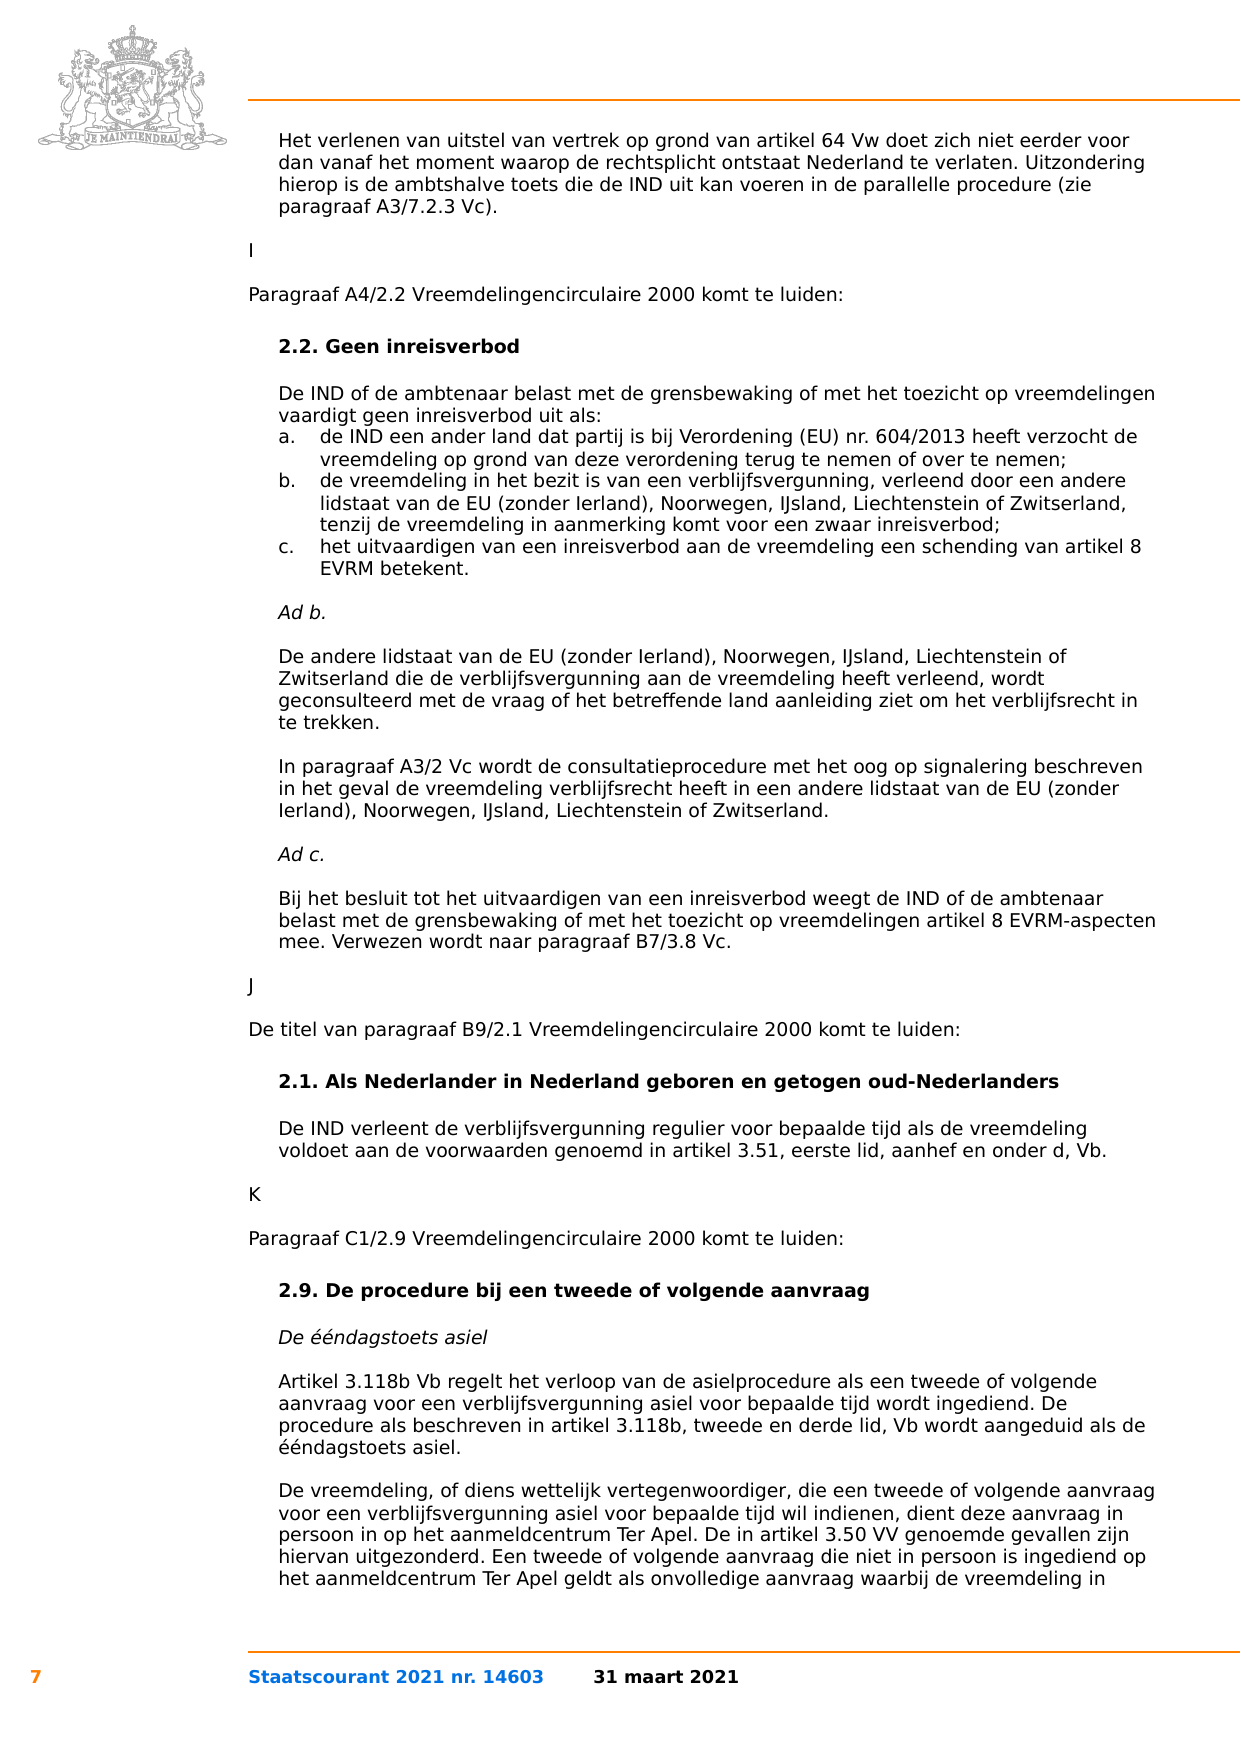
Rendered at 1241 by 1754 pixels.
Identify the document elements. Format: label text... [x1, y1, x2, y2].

text c. het uitvaardigen van een inreisverbod aan de vreemdeling een schending van artikel 8 EVRM betekent. [278, 536, 1163, 580]
text De IND verleent de verblijfsvergunning regulier voor bepaalde tijd als de vreemdeling voldoet aan de voorwaarden genoemd in artikel 3.51, eerste lid, aanhef en onder d, Vb. [278, 1118, 1163, 1162]
subtitle 2.9. De procedure bij een tweede of volgende aanvraag [278, 1280, 1163, 1302]
text Bij het besluit tot het uitvaardigen van een inreisverbod weegt de IND of de ambtenaar belast met de grensbewaking of met het toezicht op vreemdelingen artikel 8 EVRM-aspecten mee. Verwezen wordt naar paragraaf B7/3.8 Vc. [278, 887, 1163, 953]
text Het verlenen van uitstel van vertrek op grond van artikel 64 Vw doet zich niet eerder voor dan vanaf het moment waarop de rechtsplicht ontstaat Nederland te verlaten. Uitzondering hierop is de ambtshalve toets die de IND uit kan voeren in de parallelle procedure (zie paragraaf A3/7.2.3 Vc). [278, 130, 1163, 218]
subtitle 2.1. Als Nederlander in Nederland geboren en getogen oud-Nederlanders [278, 1071, 1163, 1093]
text J [248, 975, 1163, 997]
text Paragraaf C1/2.9 Vreemdelingencirculaire 2000 komt te luiden: [248, 1228, 1163, 1250]
text Artikel 3.118b Vb regelt het verloop van de asielprocedure als een tweede of volgende aanvraag voor een verblijfsvergunning asiel voor bepaalde tijd wordt ingediend. De procedure als beschreven in artikel 3.118b, tweede en derde lid, Vb wordt aangeduid als de ééndagstoets asiel. [278, 1371, 1163, 1458]
subtitle Ad b. [278, 602, 1163, 624]
text In paragraaf A3/2 Vc wordt de consultatieprocedure met het oog op signalering beschreven in het geval de vreemdeling verblijfsrecht heeft in een andere lidstaat van de EU (zonder Ierland), Noorwegen, IJsland, Liechtenstein of Zwitserland. [278, 756, 1163, 822]
text De andere lidstaat van de EU (zonder Ierland), Noorwegen, IJsland, Liechtenstein of Zwitserland die de verblijfsvergunning aan de vreemdeling heeft verleend, wordt geconsulteerd met de vraag of het betreffende land aanleiding ziet om het verblijfsrecht in te trekken. [278, 646, 1163, 734]
text De titel van paragraaf B9/2.1 Vreemdelingencirculaire 2000 komt te luiden: [248, 1019, 1163, 1041]
text K [248, 1184, 1163, 1206]
subtitle De ééndagstoets asiel [278, 1327, 1163, 1349]
text b. de vreemdeling in het bezit is van een verblijfsvergunning, verleend door een andere lidstaat van de EU (zonder Ierland), Noorwegen, IJsland, Liechtenstein of Zwitserland, tenzij de vreemdeling in aanmerking komt voor een zwaar inreisverbod; [278, 470, 1163, 536]
text a. de IND een ander land dat partij is bij Verordening (EU) nr. 604/2013 heeft verzocht de vreemdeling op grond van deze verordening terug te nemen of over te nemen; [278, 426, 1163, 470]
text Paragraaf A4/2.2 Vreemdelingencirculaire 2000 komt te luiden: [248, 283, 1163, 306]
subtitle 2.2. Geen inreisverbod [278, 336, 1163, 357]
text De IND of de ambtenaar belast met de grensbewaking of met het toezicht op vreemdelingen vaardigt geen inreisverbod uit als: [278, 382, 1163, 426]
picture [38, 25, 227, 150]
subtitle Ad c. [278, 844, 1163, 866]
text De vreemdeling, of diens wettelijk vertegenwoordiger, die een tweede of volgende aanvraag voor een verblijfsvergunning asiel voor bepaalde tijd wil indienen, dient deze aanvraag in persoon in op het aanmeldcentrum Ter Apel. De in artikel 3.50 VV genoemde gevallen zijn hiervan uitgezonderd. Een tweede of volgende aanvraag die niet in persoon is ingediend op het aanmeldcentrum Ter Apel geldt als onvolledige aanvraag waarbij de vreemdeling in [278, 1480, 1163, 1590]
text I [248, 240, 1163, 262]
